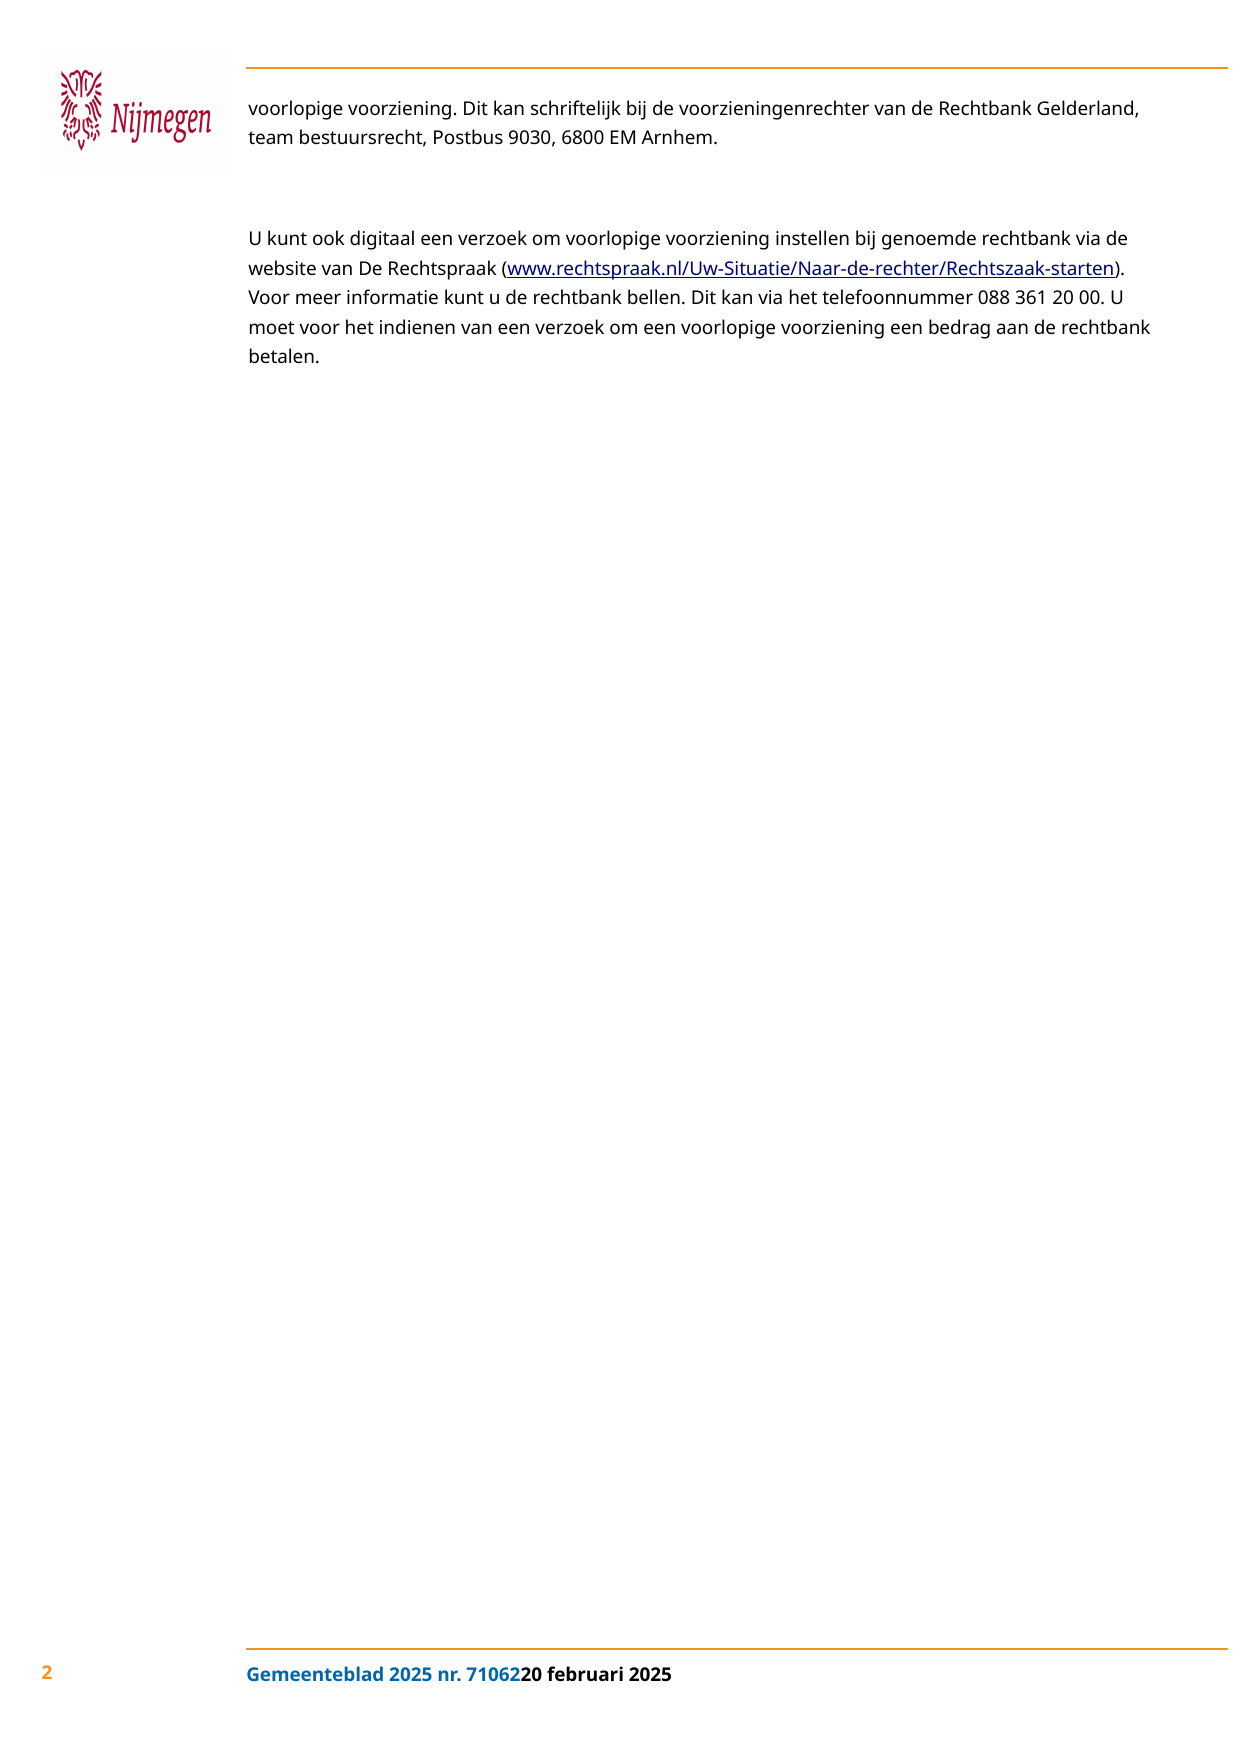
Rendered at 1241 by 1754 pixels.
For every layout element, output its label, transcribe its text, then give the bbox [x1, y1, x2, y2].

text U kunt ook digitaal een verzoek om voorlopige voorziening instellen bij genoemde rechtbank via de website van De Rechtspraak (www.rechtspraak.nl/Uw-Situatie/Naar-de-rechter/Rechtszaak-starten). Voor meer informatie kunt u de rechtbank bellen. Dit kan via het telefoonnummer 088 361 20 00. U moet voor het indienen van een verzoek om een voorlopige voorziening een bedrag aan de rechtbank betalen. [248, 225, 1152, 369]
picture [41, 47, 231, 172]
text voorlopige voorziening. Dit kan schriftelijk bij de voorzieningenrechter van de Rechtbank Gelderland, team bestuursrecht, Postbus 9030, 6800 EM Arnhem. [248, 95, 1152, 150]
